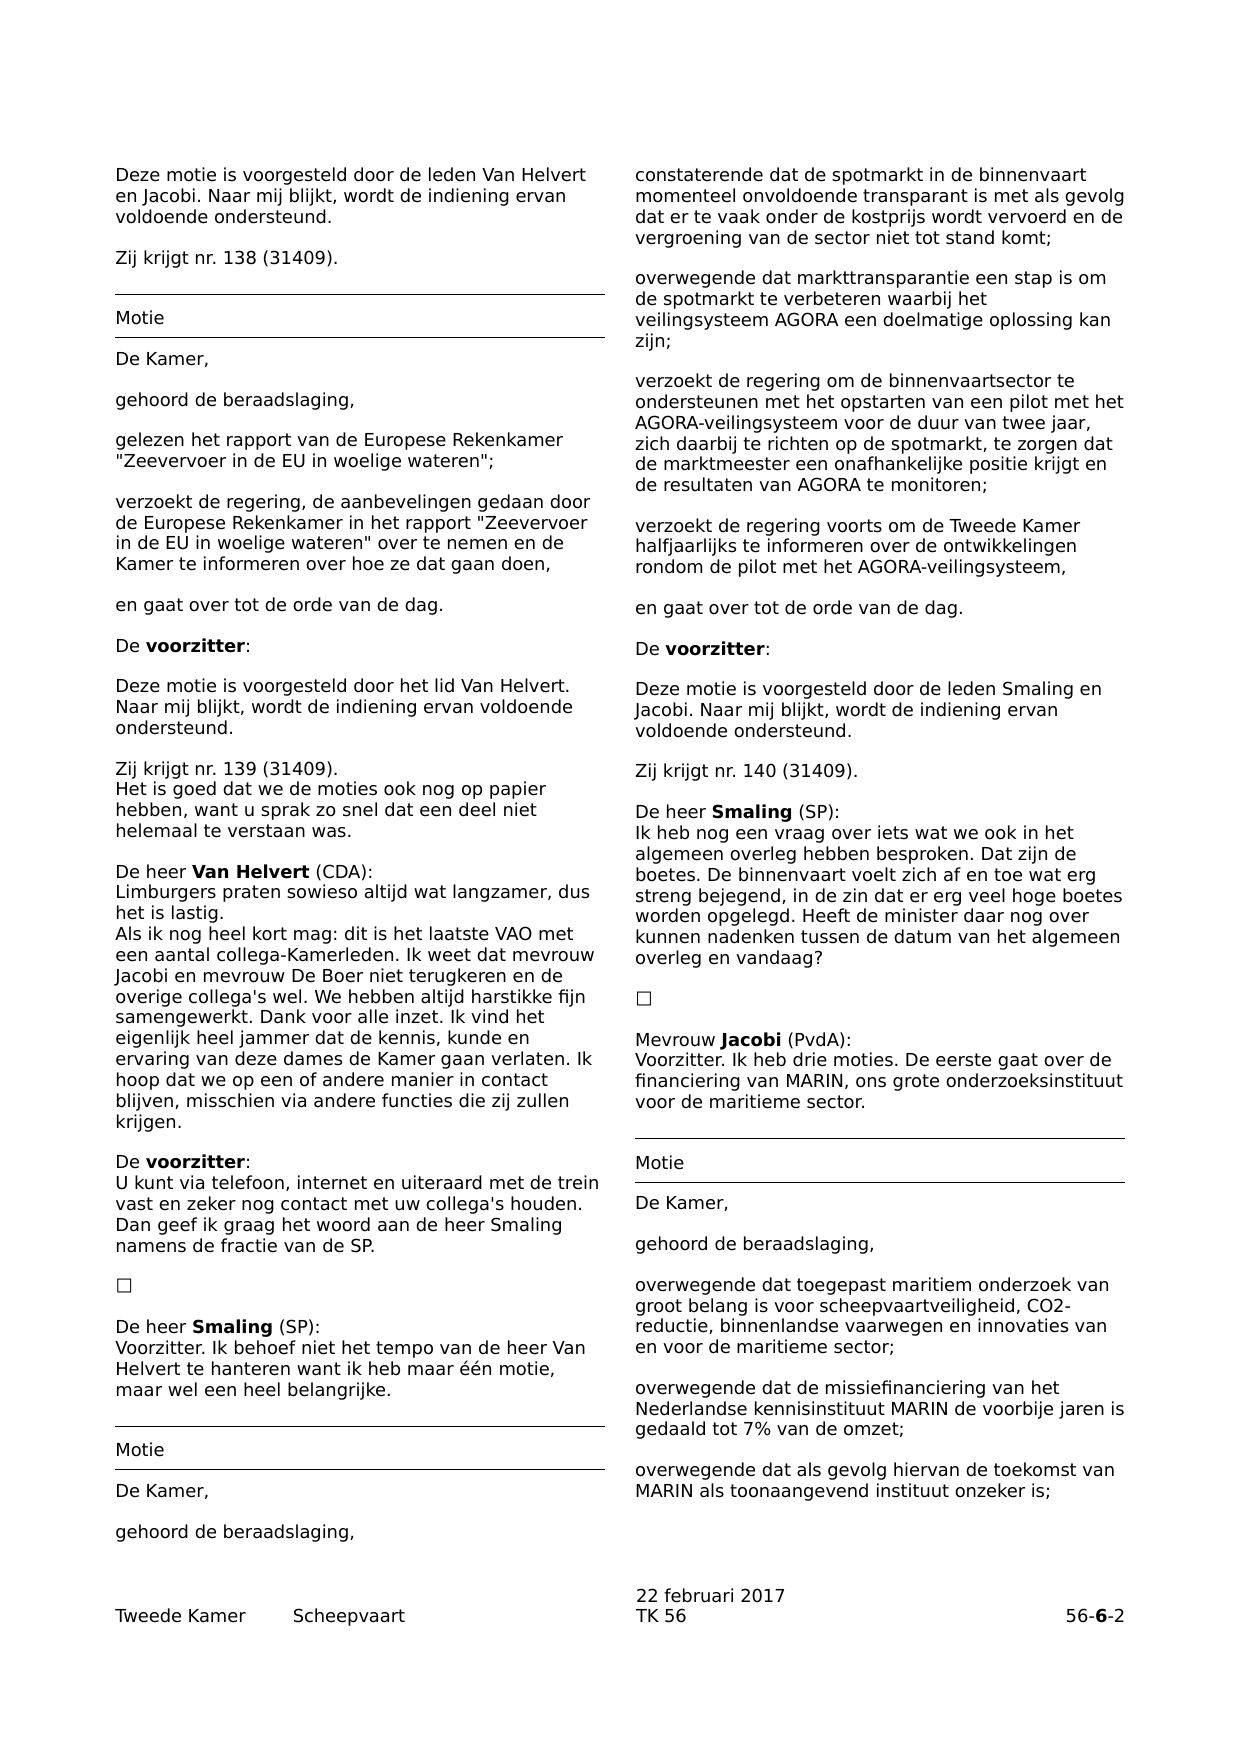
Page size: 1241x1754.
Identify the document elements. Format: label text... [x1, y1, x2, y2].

text overwegende dat markttransparantie een stap is om de spotmarkt te verbeteren waarbij het veilingsysteem AGORA een doelmatige oplossing kan zijn; [635, 268, 1125, 351]
text verzoekt de regering om de binnenvaartsector te ondersteunen met het opstarten van een pilot met het AGORA-veilingsysteem voor de duur van twee jaar, zich daarbij te richten op de spotmarkt, te zorgen dat de marktmeester een onafhankelijke positie krijgt en de resultaten van AGORA te monitoren; [635, 371, 1125, 496]
text constaterende dat de spotmarkt in de binnenvaart momenteel onvoldoende transparant is met als gevolg dat er te vaak onder de kostprijs wordt vervoerd en de vergroening van de sector niet tot stand komt; [635, 165, 1125, 248]
text U kunt via telefoon, internet en uiteraard met de trein vast en zeker nog contact met uw collega's houden. [115, 1173, 605, 1215]
text Motie [115, 308, 605, 329]
text verzoekt de regering voorts om de Tweede Kamer halfjaarlijks te informeren over de ontwikkelingen rondom de pilot met het AGORA-veilingsysteem, [635, 516, 1125, 578]
text overwegende dat als gevolg hiervan de toekomst van MARIN als toonaangevend instituut onzeker is; [635, 1460, 1125, 1501]
text Voorzitter. Ik behoef niet het tempo van de heer Van Helvert te hanteren want ik heb maar één motie, maar wel een heel belangrijke. [115, 1338, 605, 1400]
text De heer Smaling (SP): [115, 1317, 605, 1338]
text De voorzitter: [635, 638, 1125, 659]
text Voorzitter. Ik heb drie moties. De eerste gaat over de financiering van MARIN, ons grote onderzoeksinstituut voor de maritieme sector. [635, 1050, 1125, 1113]
text De Kamer, [115, 349, 605, 369]
text ⬜ [115, 1276, 605, 1297]
text De voorzitter: [115, 1152, 605, 1173]
text De Kamer, [635, 1193, 1125, 1214]
text en gaat over tot de orde van de dag. [115, 595, 605, 615]
text Het is goed dat we de moties ook nog op papier hebben, want u sprak zo snel dat een deel niet helemaal te verstaan was. [115, 779, 605, 842]
text Dan geef ik graag het woord aan de heer Smaling namens de fractie van de SP. [115, 1215, 605, 1256]
text verzoekt de regering, de aanbevelingen gedaan door de Europese Rekenkamer in het rapport "Zeevervoer in de EU in woelige wateren" over te nemen en de Kamer te informeren over hoe ze dat gaan doen, [115, 492, 605, 575]
text Deze motie is voorgesteld door de leden Smaling en Jacobi. Naar mij blijkt, wordt de indiening ervan voldoende ondersteund. [635, 679, 1125, 741]
text gehoord de beraadslaging, [635, 1234, 1125, 1255]
text overwegende dat toegepast maritiem onderzoek van groot belang is voor scheepvaartveiligheid, CO2-reductie, binnenlandse vaarwegen en innovaties van en voor de maritieme sector; [635, 1275, 1125, 1358]
text gehoord de beraadslaging, [115, 1522, 605, 1542]
text De heer Smaling (SP): [635, 802, 1125, 823]
text De heer Van Helvert (CDA): [115, 862, 605, 882]
text Als ik nog heel kort mag: dit is het laatste VAO met een aantal collega-Kamerleden. Ik weet dat mevrouw Jacobi en mevrouw De Boer niet terugkeren en de overige collega's wel. We hebben altijd harstikke fijn samengewerkt. Dank voor alle inzet. Ik vind het eigenlijk heel jammer dat de kennis, kunde en ervaring van deze dames de Kamer gaan verlaten. Ik hoop dat we op een of andere manier in contact blijven, misschien via andere functies die zij zullen krijgen. [115, 924, 605, 1132]
text Ik heb nog een vraag over iets wat we ook in het algemeen overleg hebben besproken. Dat zijn de boetes. De binnenvaart voelt zich af en toe wat erg streng bejegend, in de zin dat er erg veel hoge boetes worden opgelegd. Heeft de minister daar nog over kunnen nadenken tussen de datum van het algemeen overleg en vandaag? [635, 823, 1125, 969]
text De voorzitter: [115, 635, 605, 656]
text en gaat over tot de orde van de dag. [635, 598, 1125, 618]
text Limburgers praten sowieso altijd wat langzamer, dus het is lastig. [115, 882, 605, 924]
text Motie [635, 1152, 1125, 1173]
text Zij krijgt nr. 138 (31409). [115, 247, 605, 268]
text Zij krijgt nr. 140 (31409). [635, 761, 1125, 782]
text Mevrouw Jacobi (PvdA): [635, 1029, 1125, 1050]
text Deze motie is voorgesteld door de leden Van Helvert en Jacobi. Naar mij blijkt, wordt de indiening ervan voldoende ondersteund. [115, 165, 605, 227]
text gehoord de beraadslaging, [115, 389, 605, 410]
text ⬜ [635, 989, 1125, 1009]
text Deze motie is voorgesteld door het lid Van Helvert. Naar mij blijkt, wordt de indiening ervan voldoende ondersteund. [115, 676, 605, 738]
text overwegende dat de missiefinanciering van het Nederlandse kennisinstituut MARIN de voorbije jaren is gedaald tot 7% van de omzet; [635, 1378, 1125, 1440]
text gelezen het rapport van de Europese Rekenkamer "Zeevervoer in de EU in woelige wateren"; [115, 430, 605, 472]
text De Kamer, [115, 1481, 605, 1502]
text Zij krijgt nr. 139 (31409). [115, 758, 605, 779]
text Motie [115, 1440, 605, 1461]
